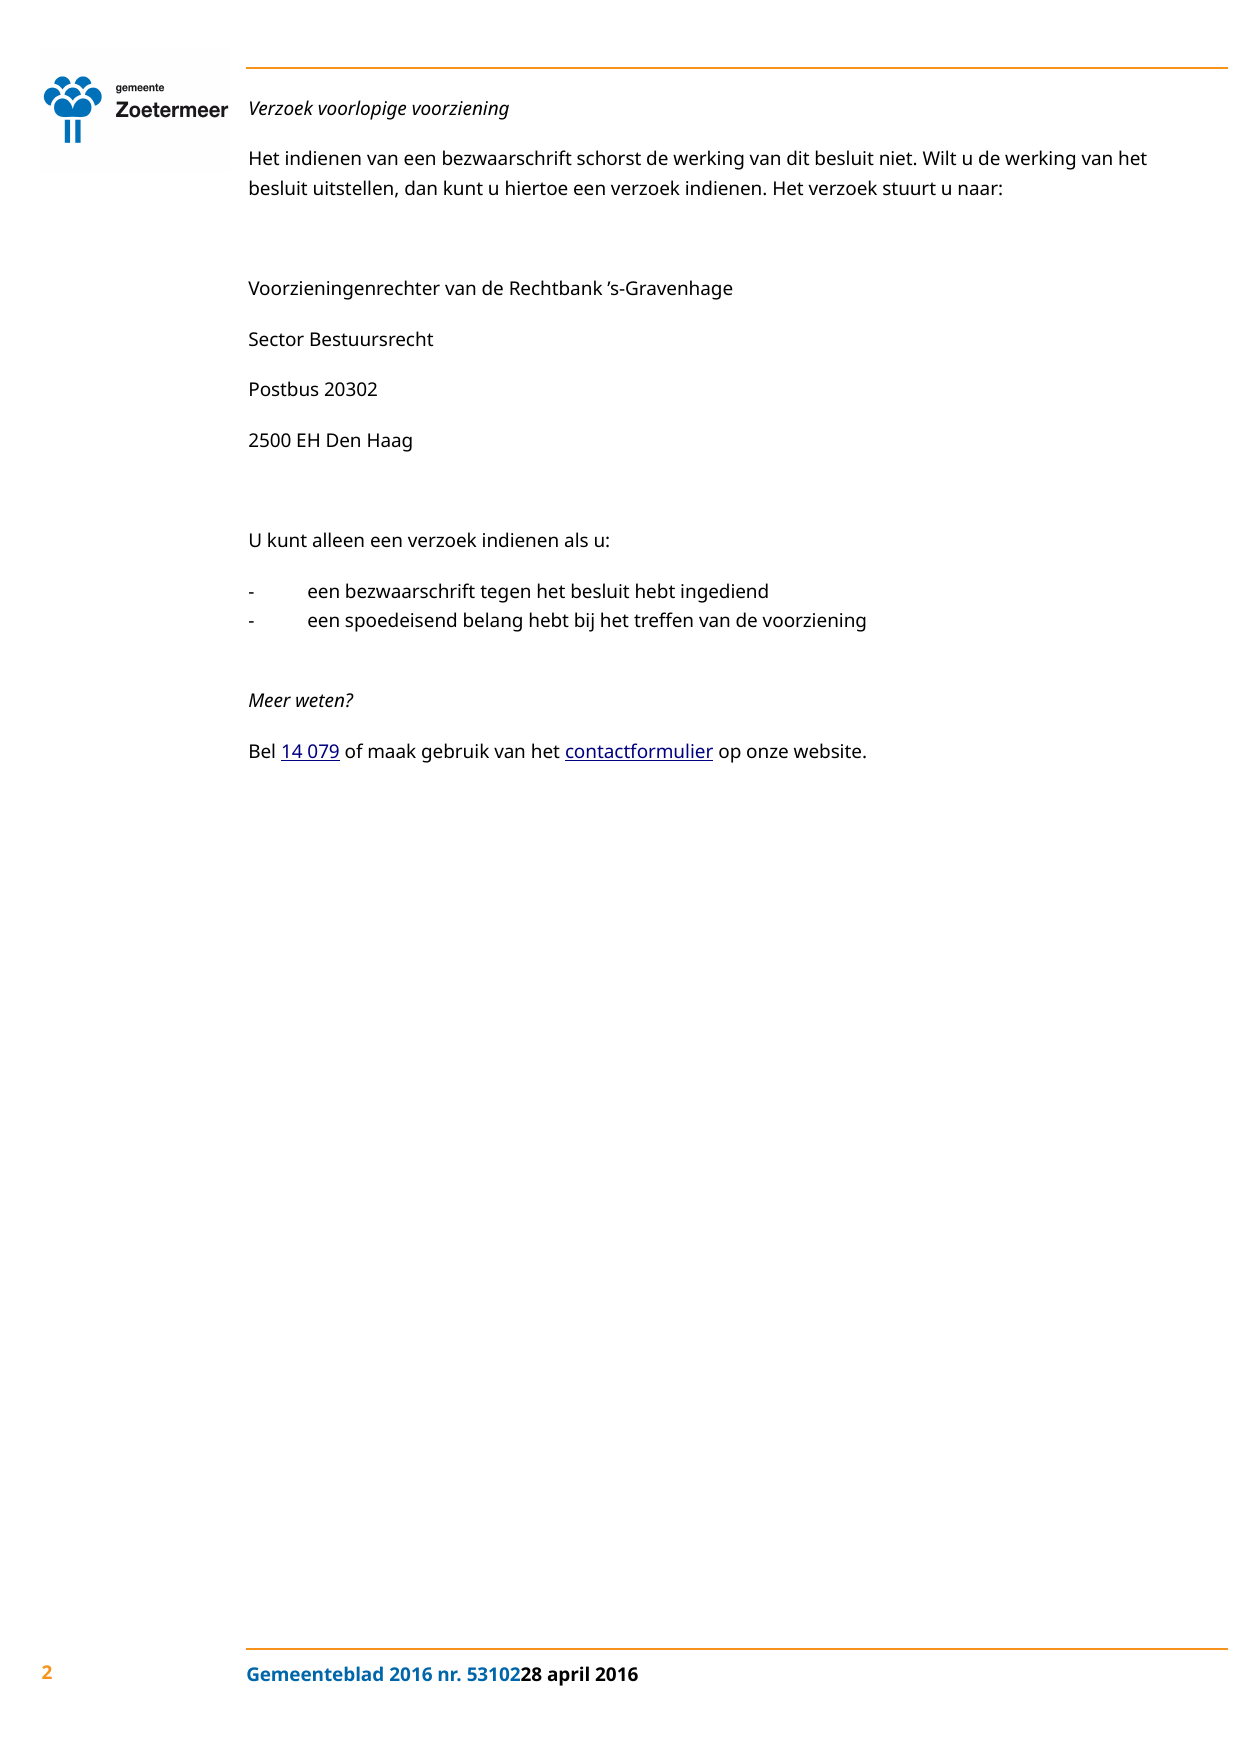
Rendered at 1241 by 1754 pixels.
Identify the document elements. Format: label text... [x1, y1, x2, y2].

text Voorzieningenrechter van de Rechtbank ’s-Gravenhage [248, 276, 1152, 301]
text Het indienen van een bezwaarschrift schorst de werking van dit besluit niet. Wilt u de werking van het besluit uitstellen, dan kunt u hiertoe een verzoek indienen. Het verzoek stuurt u naar: [248, 145, 1152, 201]
text Bel 14 079 of maak gebruik van het contactformulier op onze website. [248, 738, 1152, 764]
picture [41, 47, 231, 172]
text Meer weten? [248, 688, 1152, 713]
list een bezwaarschrift tegen het besluit hebt ingediend [248, 578, 1152, 604]
text U kunt alleen een verzoek indienen als u: [248, 528, 1152, 553]
text Sector Bestuursrecht [248, 326, 1152, 352]
text 2500 EH Den Haag [248, 427, 1152, 453]
text Postbus 20302 [248, 376, 1152, 402]
text Verzoek voorlopige voorziening [248, 95, 1152, 121]
list een spoedeisend belang hebt bij het treffen van de voorziening [248, 608, 1152, 633]
